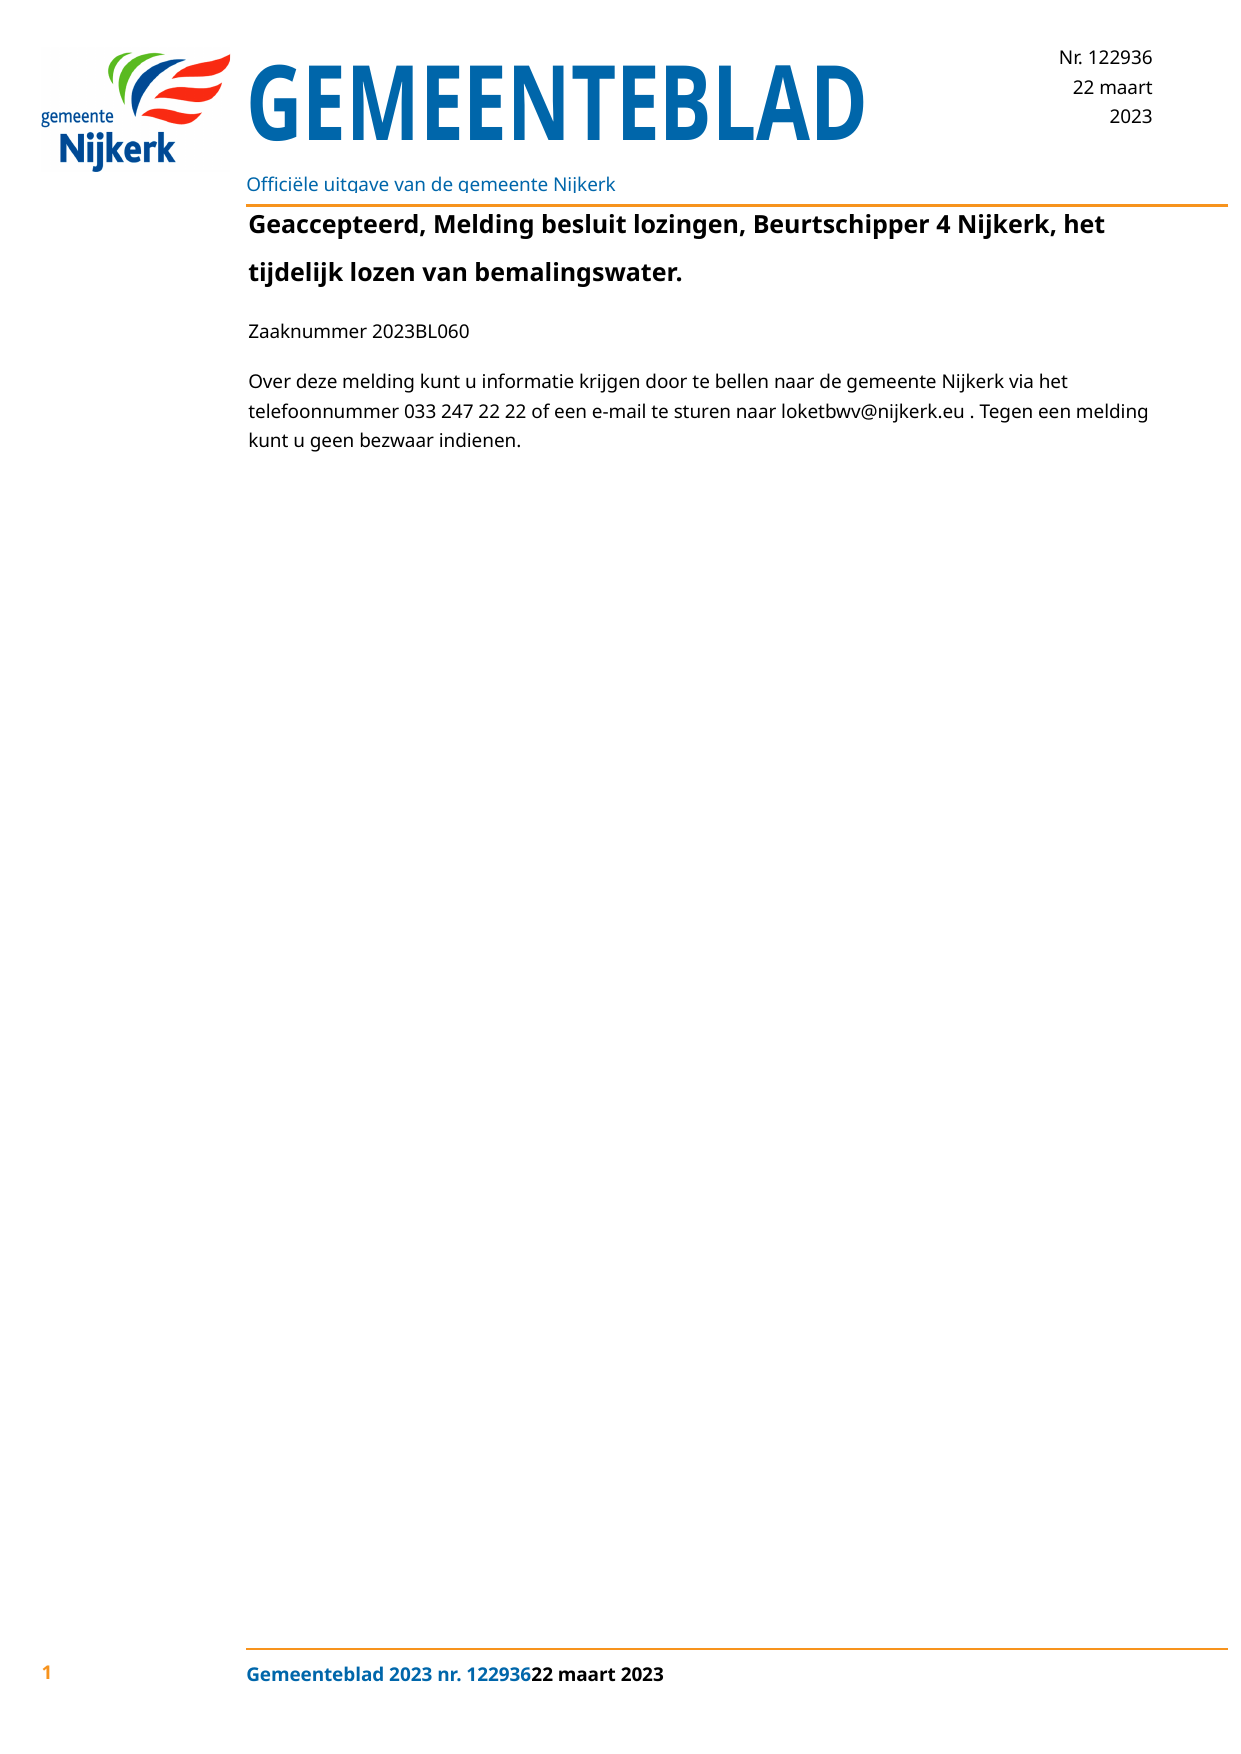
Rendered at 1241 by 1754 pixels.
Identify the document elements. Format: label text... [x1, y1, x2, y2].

text Over deze melding kunt u informatie krijgen door te bellen naar de gemeente Nijkerk via het telefoonnummer 033 247 22 22 of een e-mail te sturen naar loketbwv@nijkerk.eu . Tegen een melding kunt u geen bezwaar indienen. [248, 368, 1152, 453]
text Zaaknummer 2023BL060 [248, 318, 1152, 344]
text Geaccepteerd, Melding besluit lozingen, Beurtschipper 4 Nijkerk, het tijdelijk lozen van bemalingswater. [248, 207, 1152, 288]
picture [41, 47, 231, 172]
